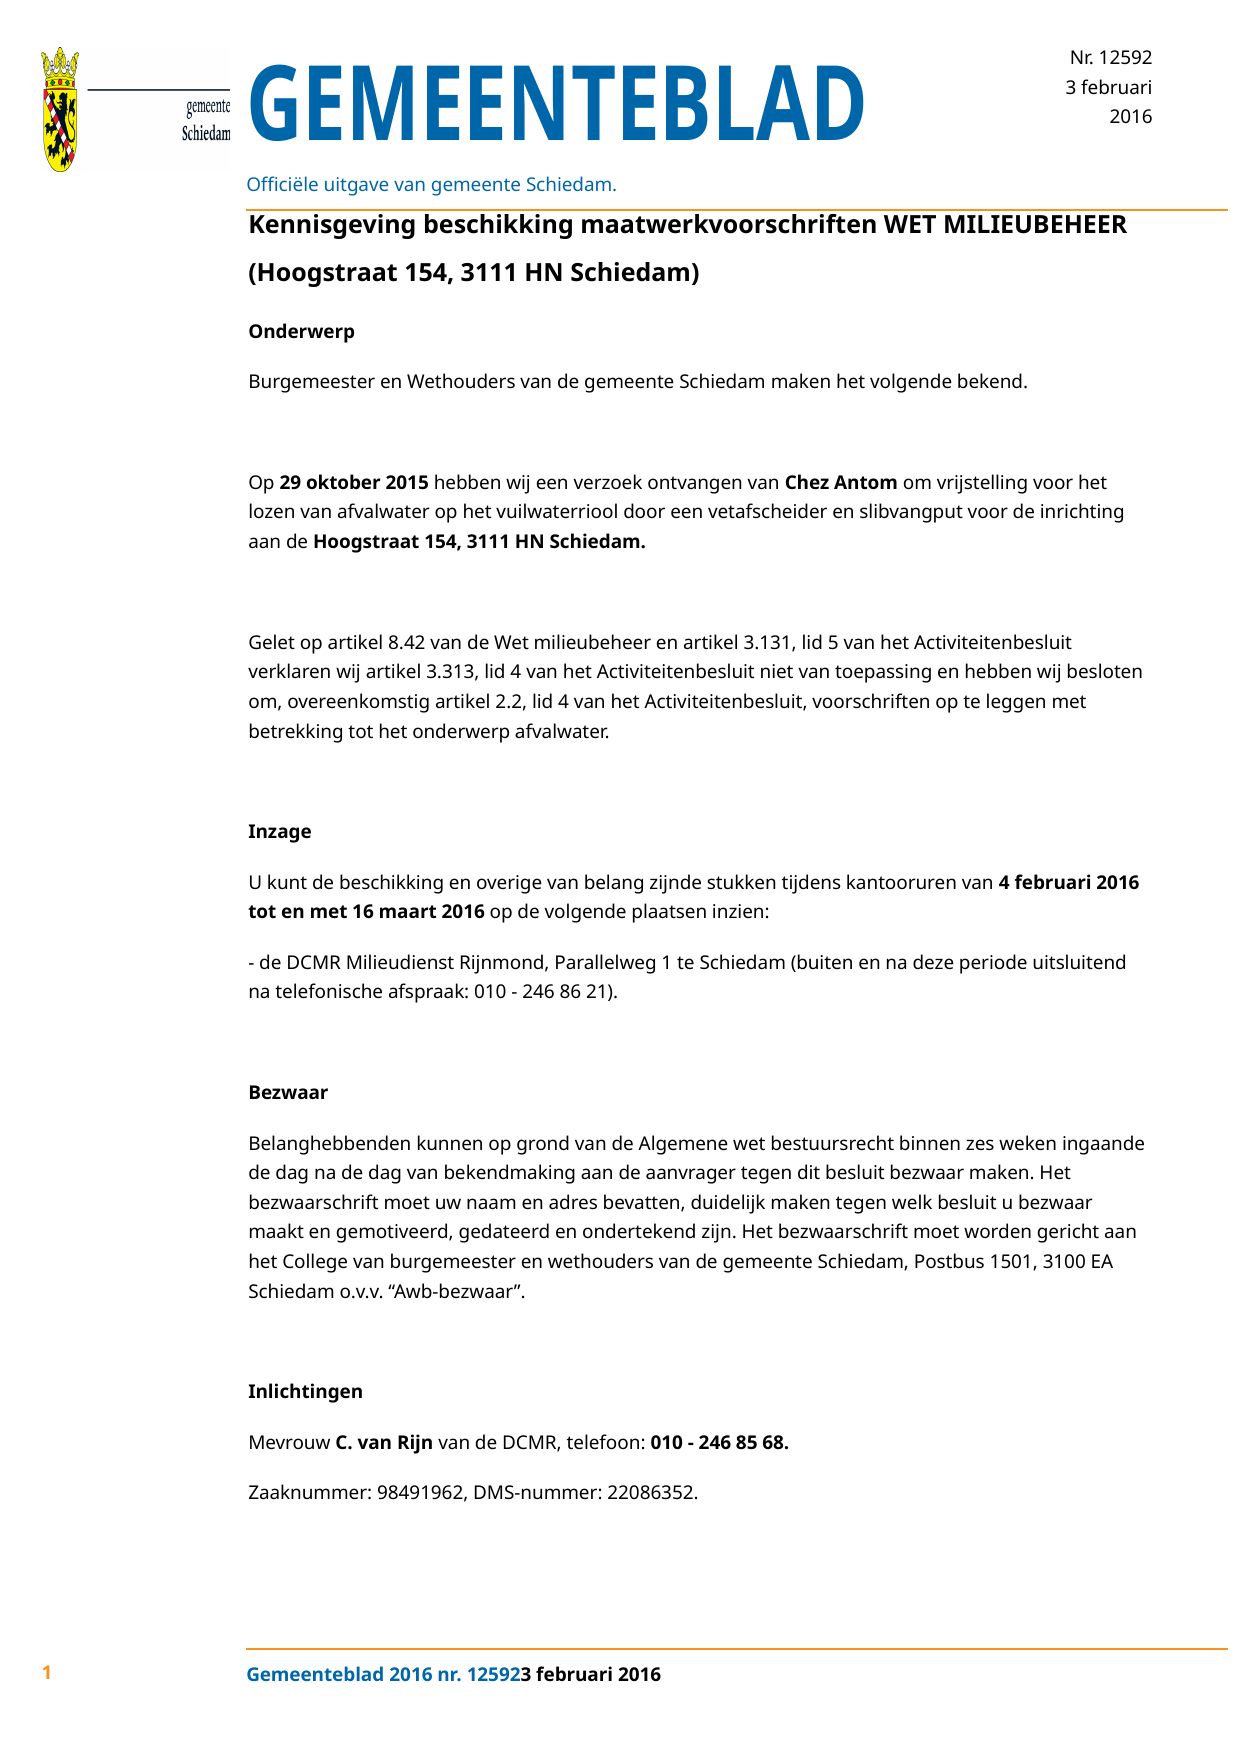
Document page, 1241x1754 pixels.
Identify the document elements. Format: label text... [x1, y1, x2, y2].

text Inzage [248, 819, 1152, 844]
text - de DCMR Milieudienst Rijnmond, Parallelweg 1 te Schiedam (buiten en na deze periode uitsluitend na telefonische afspraak: 010 - 246 86 21). [248, 949, 1152, 1004]
text Gelet op artikel 8.42 van de Wet milieubeheer en artikel 3.131, lid 5 van het Activiteitenbesluit verklaren wij artikel 3.313, lid 4 van het Activiteitenbesluit niet van toepassing en hebben wij besloten om, overeenkomstig artikel 2.2, lid 4 van het Activiteitenbesluit, voorschriften op te leggen met betrekking tot het onderwerp afvalwater. [248, 629, 1152, 744]
text Zaaknummer: 98491962, DMS-nummer: 22086352. [248, 1479, 1152, 1505]
text U kunt de beschikking en overige van belang zijnde stukken tijdens kantooruren van 4 februari 2016 tot en met 16 maart 2016 op de volgende plaatsen inzien: [248, 869, 1152, 924]
picture [41, 47, 231, 172]
text Burgemeester en Wethouders van de gemeente Schiedam maken het volgende bekend. [248, 368, 1152, 394]
text Bezwaar [248, 1079, 1152, 1105]
text Belanghebbenden kunnen op grond van de Algemene wet bestuursrecht binnen zes weken ingaande de dag na de dag van bekendmaking aan de aanvrager tegen dit besluit bezwaar maken. Het bezwaarschrift moet uw naam en adres bevatten, duidelijk maken tegen welk besluit u bezwaar maakt en gemotiveerd, gedateerd en ondertekend zijn. Het bezwaarschrift moet worden gericht aan het College van burgemeester en wethouders van de gemeente Schiedam, Postbus 1501, 3100 EA Schiedam o.v.v. “Awb-bezwaar”. [248, 1130, 1152, 1304]
text Kennisgeving beschikking maatwerkvoorschriften WET MILIEUBEHEER (Hoogstraat 154, 3111 HN Schiedam) [248, 211, 1152, 288]
text Onderwerp [248, 318, 1152, 344]
text Mevrouw C. van Rijn van de DCMR, telefoon: 010 - 246 85 68. [248, 1429, 1152, 1455]
text Inlichtingen [248, 1379, 1152, 1404]
text Op 29 oktober 2015 hebben wij een verzoek ontvangen van Chez Antom om vrijstelling voor het lozen van afvalwater op het vuilwaterriool door een vetafscheider en slibvangput voor de inrichting aan de Hoogstraat 154, 3111 HN Schiedam. [248, 469, 1152, 554]
